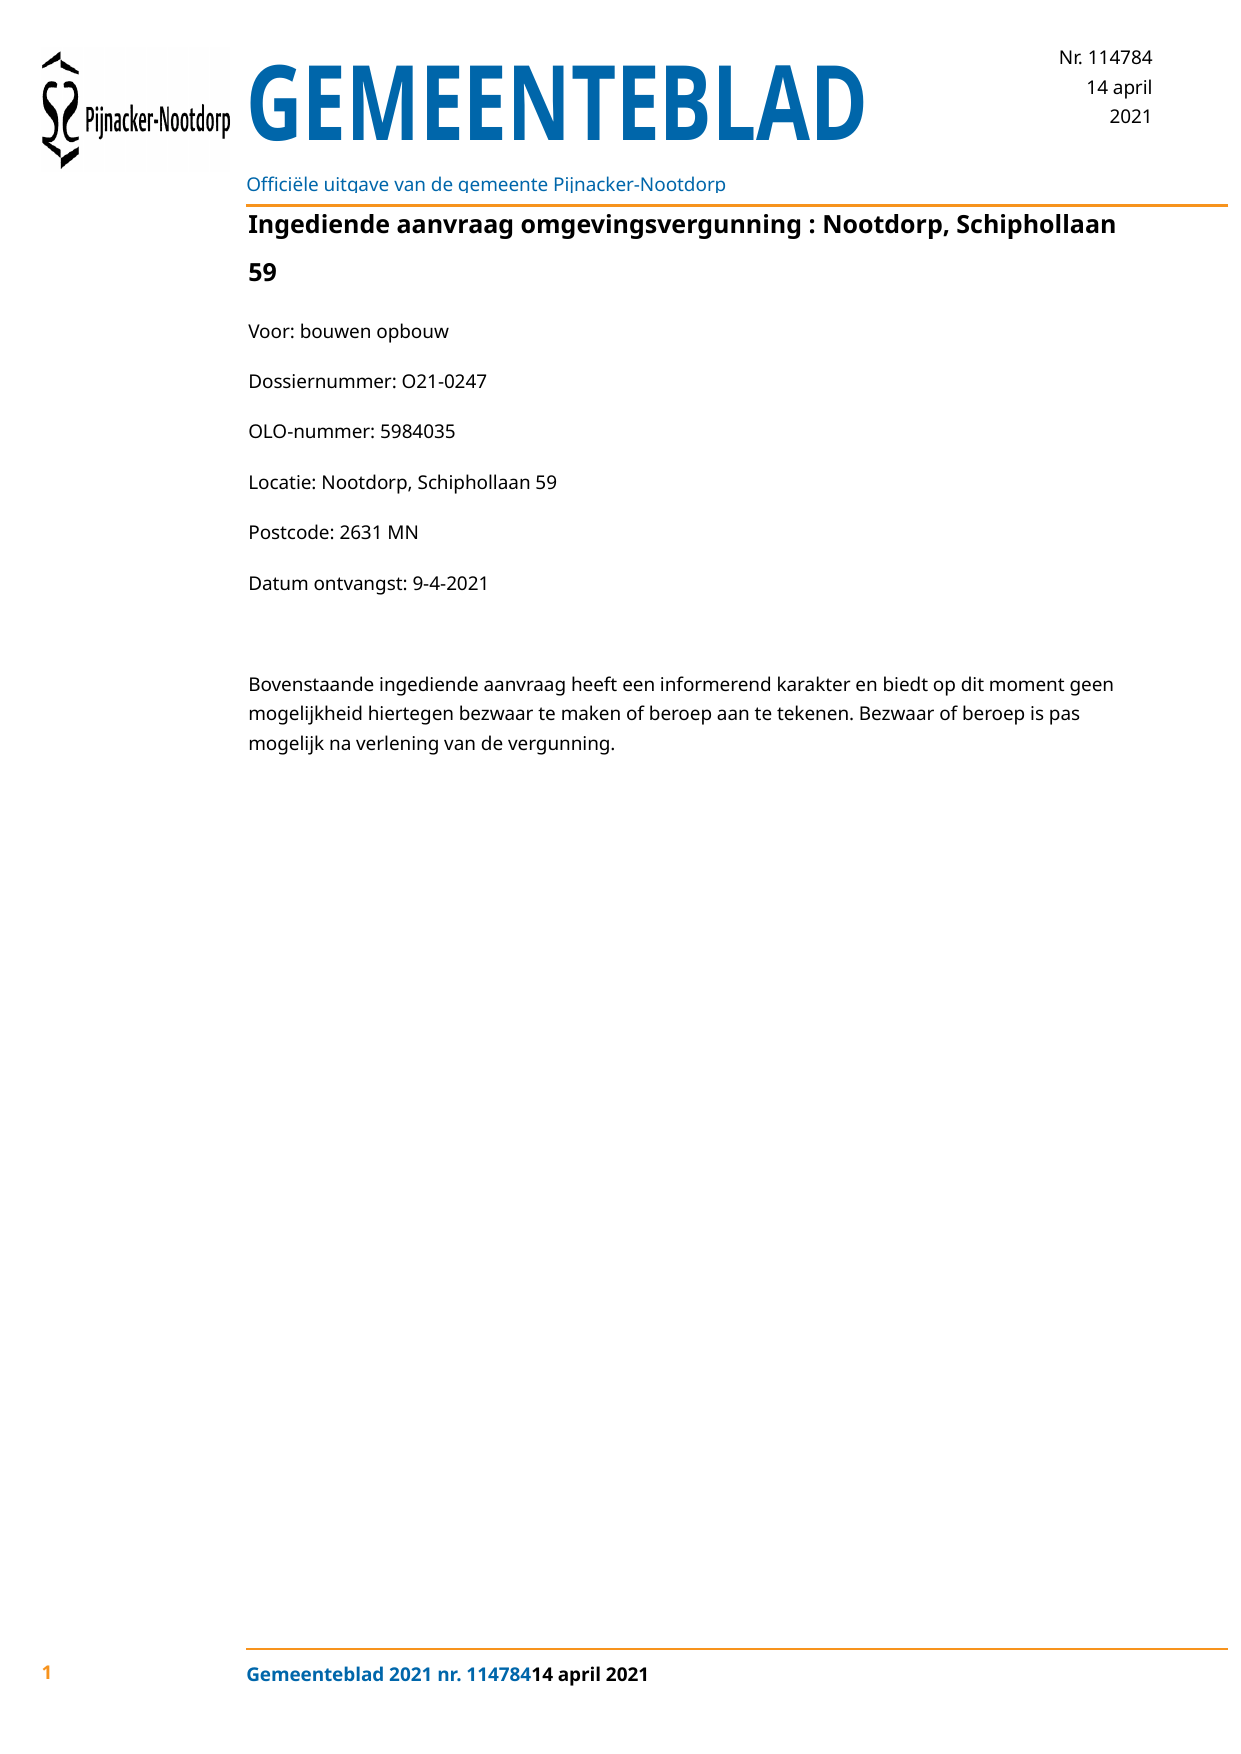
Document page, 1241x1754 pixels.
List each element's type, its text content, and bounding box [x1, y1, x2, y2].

text Datum ontvangst: 9-4-2021 [248, 570, 1152, 596]
picture [41, 47, 231, 172]
text Bovenstaande ingediende aanvraag heeft een informerend karakter en biedt op dit moment geen mogelijkheid hiertegen bezwaar te maken of beroep aan te tekenen. Bezwaar of beroep is pas mogelijk na verlening van de vergunning. [248, 671, 1152, 756]
text Dossiernummer: O21-0247 [248, 368, 1152, 394]
text Ingediende aanvraag omgevingsvergunning : Nootdorp, Schiphollaan 59 [248, 207, 1152, 288]
text Voor: bouwen opbouw [248, 318, 1152, 344]
text OLO-nummer: 5984035 [248, 419, 1152, 444]
text Locatie: Nootdorp, Schiphollaan 59 [248, 469, 1152, 495]
text Postcode: 2631 MN [248, 519, 1152, 545]
